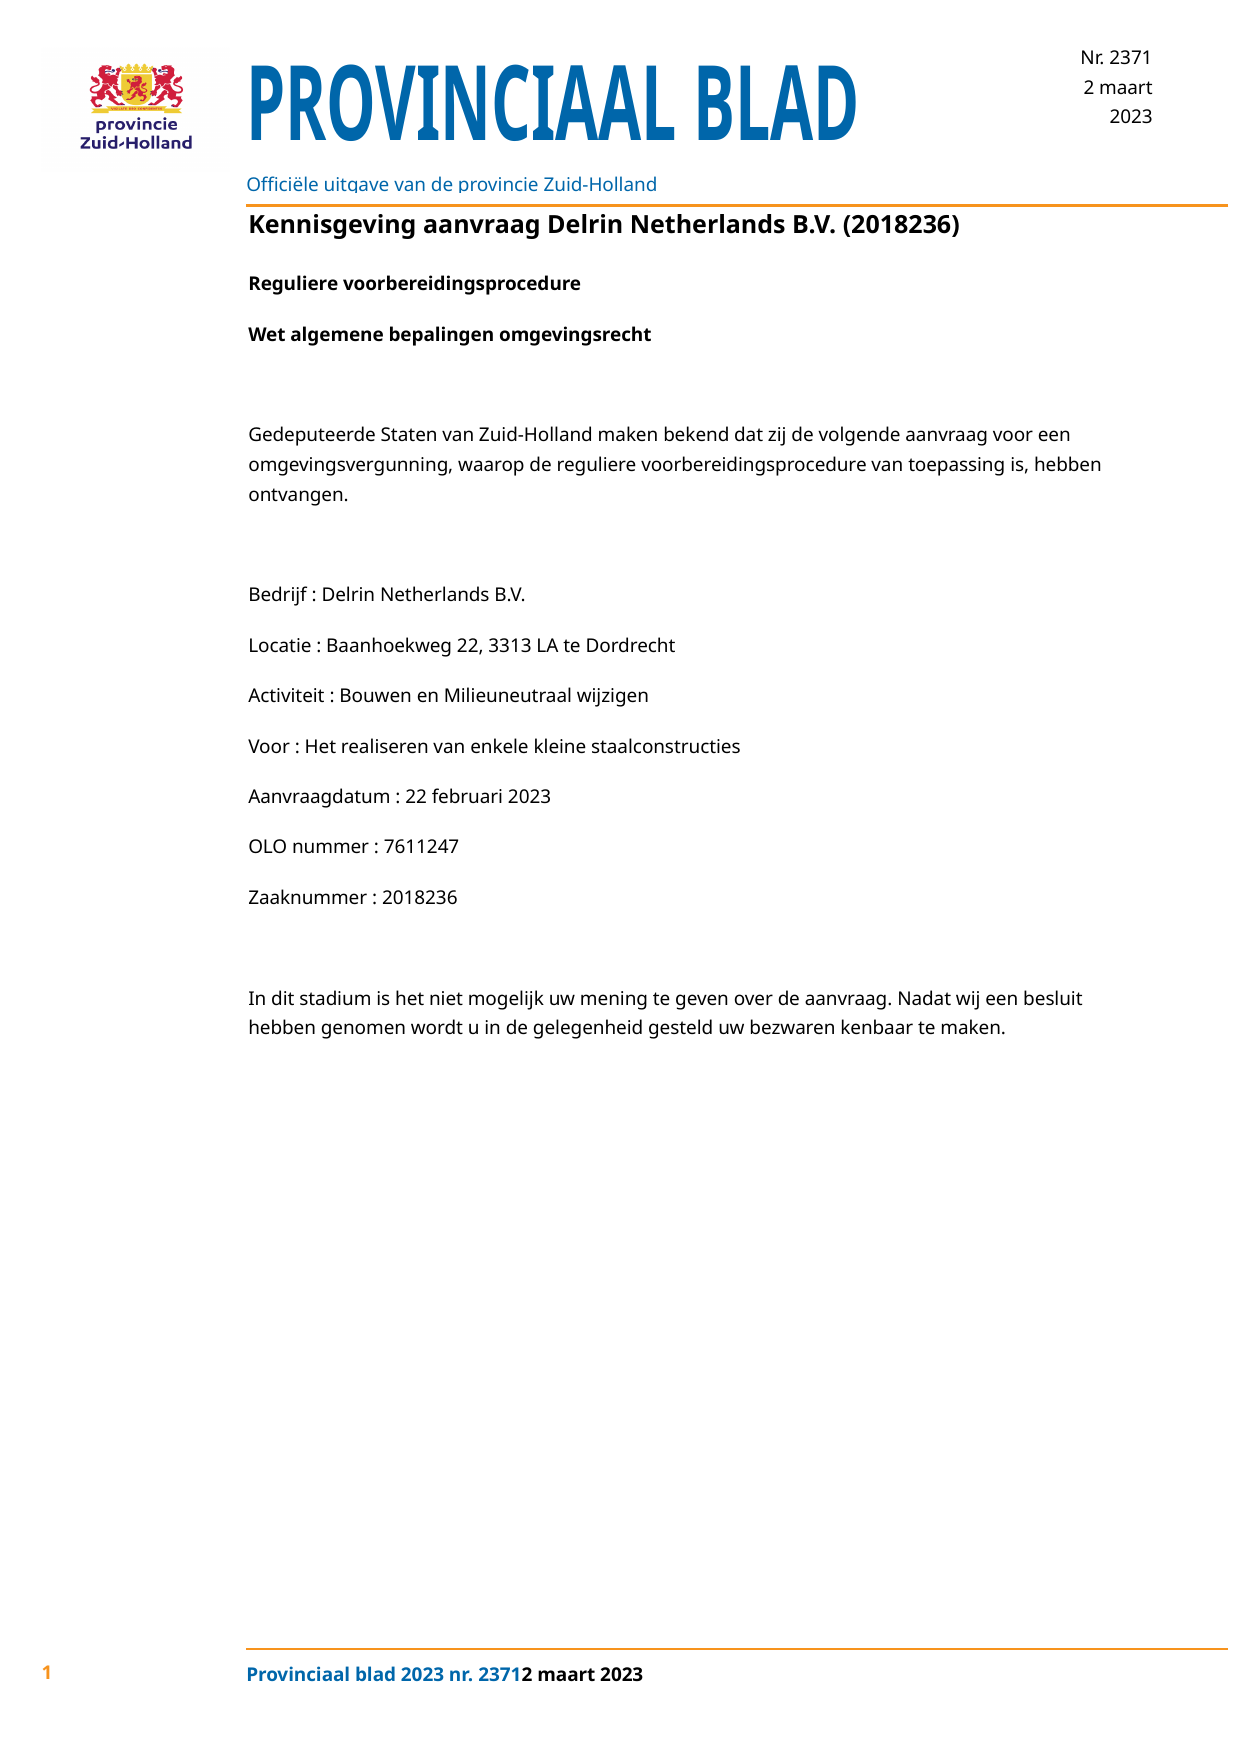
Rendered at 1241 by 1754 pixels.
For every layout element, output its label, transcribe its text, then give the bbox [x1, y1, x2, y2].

text OLO nummer : 7611247 [248, 834, 1152, 859]
text Wet algemene bepalingen omgevingsrecht [248, 321, 1152, 346]
text In dit stadium is het niet mogelijk uw mening te geven over de aanvraag. Nadat wij een besluit hebben genomen wordt u in de gelegenheid gesteld uw bezwaren kenbaar te maken. [248, 985, 1152, 1040]
text Activiteit : Bouwen en Milieuneutraal wijzigen [248, 682, 1152, 708]
text Kennisgeving aanvraag Delrin Netherlands B.V. (2018236) [248, 207, 1152, 241]
text Aanvraagdatum : 22 februari 2023 [248, 783, 1152, 809]
text Gedeputeerde Staten van Zuid-Holland maken bekend dat zij de volgende aanvraag voor een omgevingsvergunning, waarop de reguliere voorbereidingsprocedure van toepassing is, hebben ontvangen. [248, 422, 1152, 506]
text Voor : Het realiseren van enkele kleine staalconstructies [248, 733, 1152, 758]
picture [41, 47, 231, 172]
text Zaaknummer : 2018236 [248, 884, 1152, 910]
text Reguliere voorbereidingsprocedure [248, 270, 1152, 296]
text Locatie : Baanhoekweg 22, 3313 LA te Dordrecht [248, 632, 1152, 658]
text Bedrijf : Delrin Netherlands B.V. [248, 582, 1152, 607]
